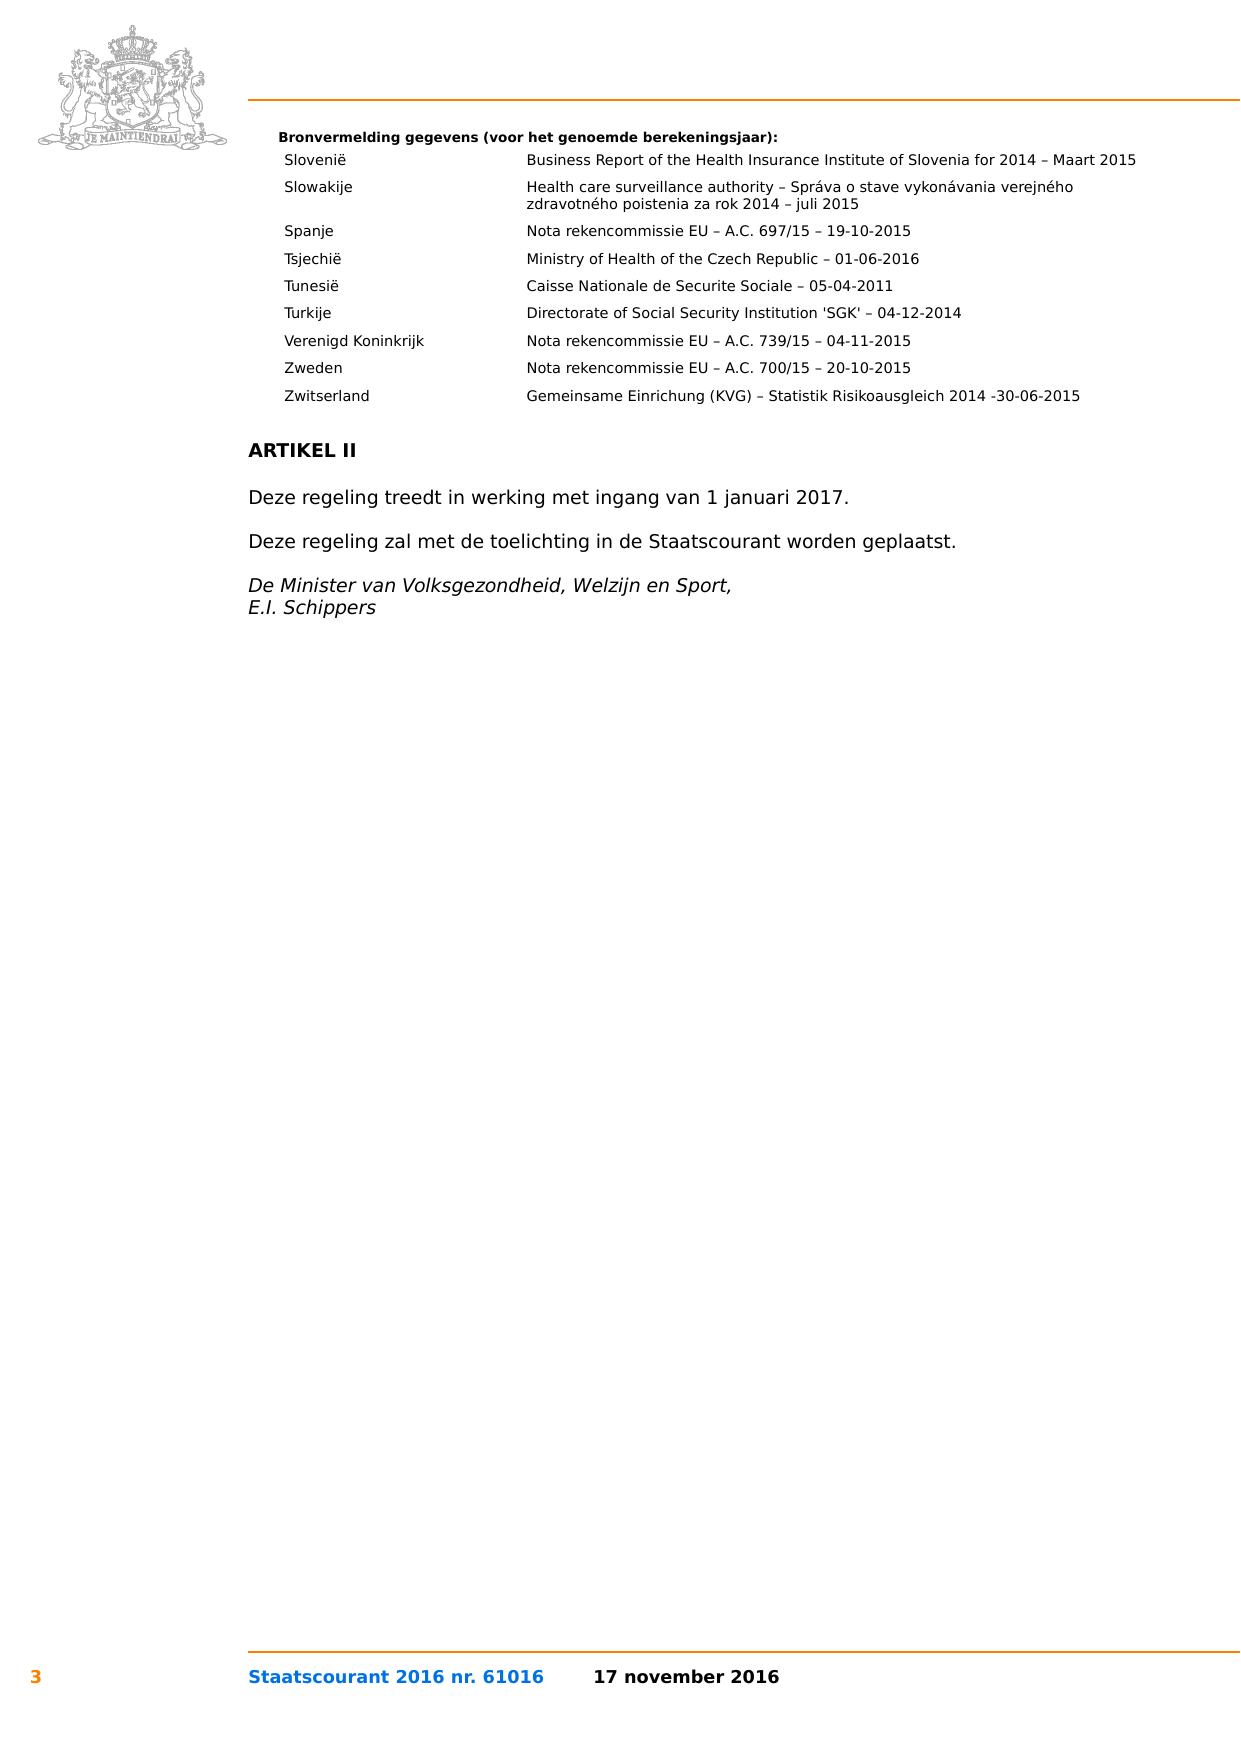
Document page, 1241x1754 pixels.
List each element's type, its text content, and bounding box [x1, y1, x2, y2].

table_cell Ministry of Health of the Czech Republic – 01-06-2016 [521, 246, 1163, 272]
table_cell Nota rekencommissie EU – A.C. 700/15 – 20-10-2015 [521, 355, 1163, 382]
table_cell Spanje [279, 219, 520, 245]
table_cell Business Report of the Health Insurance Institute of Slovenia for 2014 – Maart 2015 [521, 146, 1163, 173]
table_cell Slowakije [279, 174, 520, 217]
table_cell Nota rekencommissie EU – A.C. 739/15 – 04-11-2015 [521, 328, 1163, 354]
text Deze regeling zal met de toelichting in de Staatscourant worden geplaatst. [248, 531, 1163, 553]
table_cell Verenigd Koninkrijk [279, 328, 520, 354]
table_cell Caisse Nationale de Securite Sociale – 05-04-2011 [521, 273, 1163, 299]
table_cell Zweden [279, 355, 520, 382]
picture [38, 25, 227, 150]
table_cell Zwitserland [279, 383, 520, 409]
table_cell Gemeinsame Einrichung (KVG) – Statistik Risikoausgleich 2014 -30-06-2015 [521, 383, 1163, 409]
text Deze regeling treedt in werking met ingang van 1 januari 2017. [248, 487, 1163, 509]
table_cell Directorate of Social Security Institution 'SGK' – 04-12-2014 [521, 301, 1163, 327]
table_cell Turkije [279, 301, 520, 327]
table_cell Nota rekencommissie EU – A.C. 697/15 – 19-10-2015 [521, 219, 1163, 245]
table_cell Tsjechië [279, 246, 520, 272]
table_cell Tunesië [279, 273, 520, 299]
table_cell Slovenië [279, 146, 520, 173]
table_cell Health care surveillance authority – Správa o stave vykonávania verejného zdravotného poistenia za rok 2014 – juli 2015 [521, 174, 1163, 217]
text De Minister van Volksgezondheid, Welzijn en Sport, E.I. Schippers [248, 575, 1163, 619]
table_header Bronvermelding gegevens (voor het genoemde berekeningsjaar): [278, 130, 1163, 146]
subtitle ARTIKEL II [248, 440, 1163, 462]
